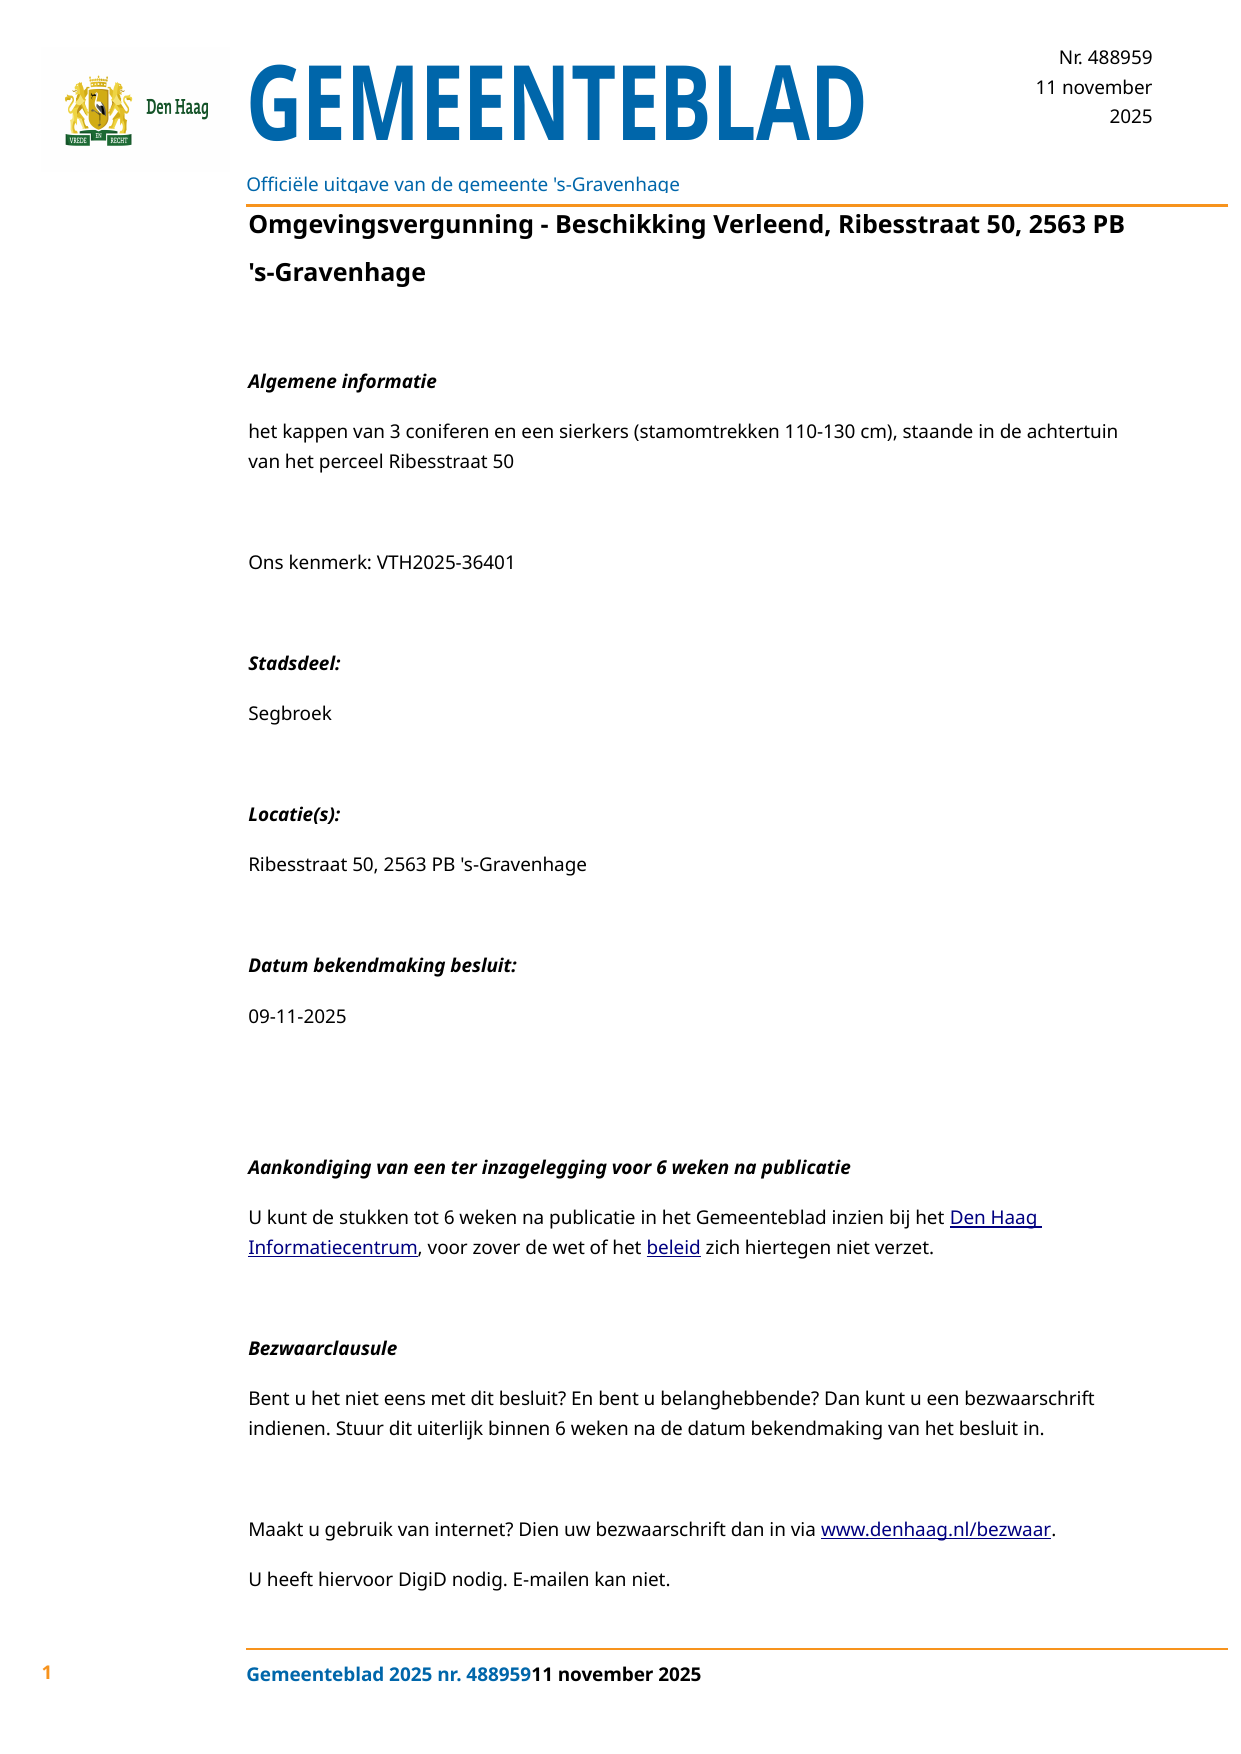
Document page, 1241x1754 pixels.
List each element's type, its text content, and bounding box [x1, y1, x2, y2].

text Ons kenmerk: VTH2025-36401 [248, 549, 1152, 575]
text Segbroek [248, 700, 1152, 726]
text Stadsdeel: [248, 650, 1152, 676]
text Bezwaarclausule [248, 1335, 1152, 1361]
text Omgevingsvergunning - Beschikking Verleend, Ribesstraat 50, 2563 PB 's-Gravenhage [248, 207, 1152, 288]
text Bent u het niet eens met dit besluit? En bent u belanghebbende? Dan kunt u een bezwaarschrift indienen. Stuur dit uiterlijk binnen 6 weken na de datum bekendmaking van het besluit in. [248, 1385, 1152, 1441]
text Locatie(s): [248, 801, 1152, 827]
text Maakt u gebruik van internet? Dien uw bezwaarschrift dan in via www.denhaag.nl/bezwaar. [248, 1516, 1152, 1542]
text Datum bekendmaking besluit: [248, 952, 1152, 978]
text U kunt de stukken tot 6 weken na publicatie in het Gemeenteblad inzien bij het Den Haag Informatiecentrum, voor zover de wet of het beleid zich hiertegen niet verzet. [248, 1204, 1152, 1260]
text 09-11-2025 [248, 1003, 1152, 1029]
text U heeft hiervoor DigiD nodig. E-mailen kan niet. [248, 1566, 1152, 1592]
text het kappen van 3 coniferen en een sierkers (stamomtrekken 110-130 cm), staande in de achtertuin van het perceel Ribesstraat 50 [248, 419, 1152, 474]
text Ribesstraat 50, 2563 PB 's-Gravenhage [248, 852, 1152, 877]
picture [41, 47, 231, 172]
text Aankondiging van een ter inzagelegging voor 6 weken na publicatie [248, 1154, 1152, 1180]
text Algemene informatie [248, 368, 1152, 394]
